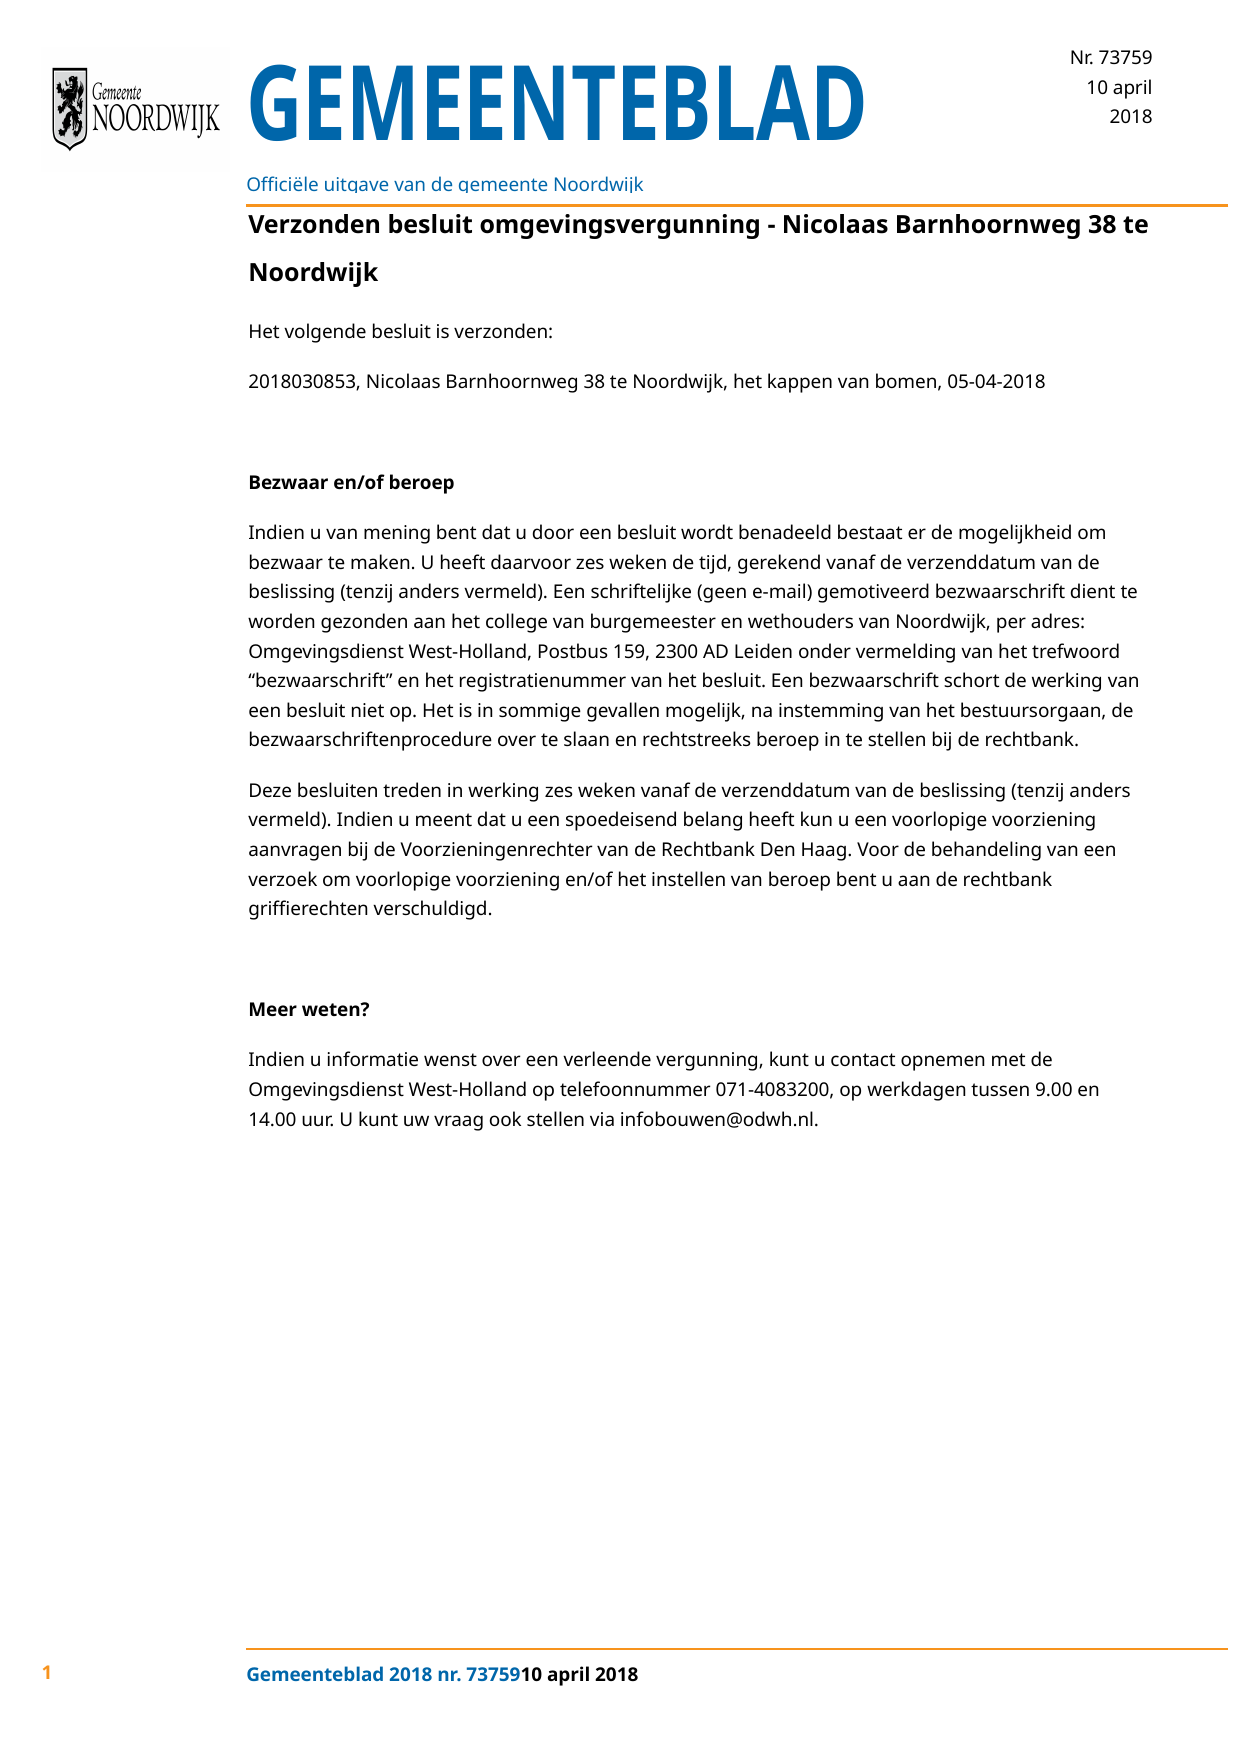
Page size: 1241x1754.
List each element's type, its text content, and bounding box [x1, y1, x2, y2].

text Indien u informatie wenst over een verleende vergunning, kunt u contact opnemen met de Omgevingsdienst West-Holland op telefoonnummer 071-4083200, op werkdagen tussen 9.00 en 14.00 uur. U kunt uw vraag ook stellen via infobouwen@odwh.nl. [248, 1047, 1152, 1132]
text Meer weten? [248, 996, 1152, 1022]
text 2018030853, Nicolaas Barnhoornweg 38 te Noordwijk, het kappen van bomen, 05-04-2018 [248, 368, 1152, 394]
picture [41, 47, 231, 172]
text Indien u van mening bent dat u door een besluit wordt benadeeld bestaat er de mogelijkheid om bezwaar te maken. U heeft daarvoor zes weken de tijd, gerekend vanaf de verzenddatum van de beslissing (tenzij anders vermeld). Een schriftelijke (geen e-mail) gemotiveerd bezwaarschrift dient te worden gezonden aan het college van burgemeester en wethouders van Noordwijk, per adres: Omgevingsdienst West-Holland, Postbus 159, 2300 AD Leiden onder vermelding van het trefwoord “bezwaarschrift” en het registratienummer van het besluit. Een bezwaarschrift schort de werking van een besluit niet op. Het is in sommige gevallen mogelijk, na instemming van het bestuursorgaan, de bezwaarschriftenprocedure over te slaan en rechtstreeks beroep in te stellen bij de rechtbank. [248, 519, 1152, 752]
text Het volgende besluit is verzonden: [248, 318, 1152, 344]
text Deze besluiten treden in werking zes weken vanaf de verzenddatum van de beslissing (tenzij anders vermeld). Indien u meent dat u een spoedeisend belang heeft kun u een voorlopige voorziening aanvragen bij de Voorzieningenrechter van de Rechtbank Den Haag. Voor de behandeling van een verzoek om voorlopige voorziening en/of het instellen van beroep bent u aan de rechtbank griffierechten verschuldigd. [248, 777, 1152, 921]
text Bezwaar en/of beroep [248, 469, 1152, 495]
text Verzonden besluit omgevingsvergunning - Nicolaas Barnhoornweg 38 te Noordwijk [248, 207, 1152, 288]
